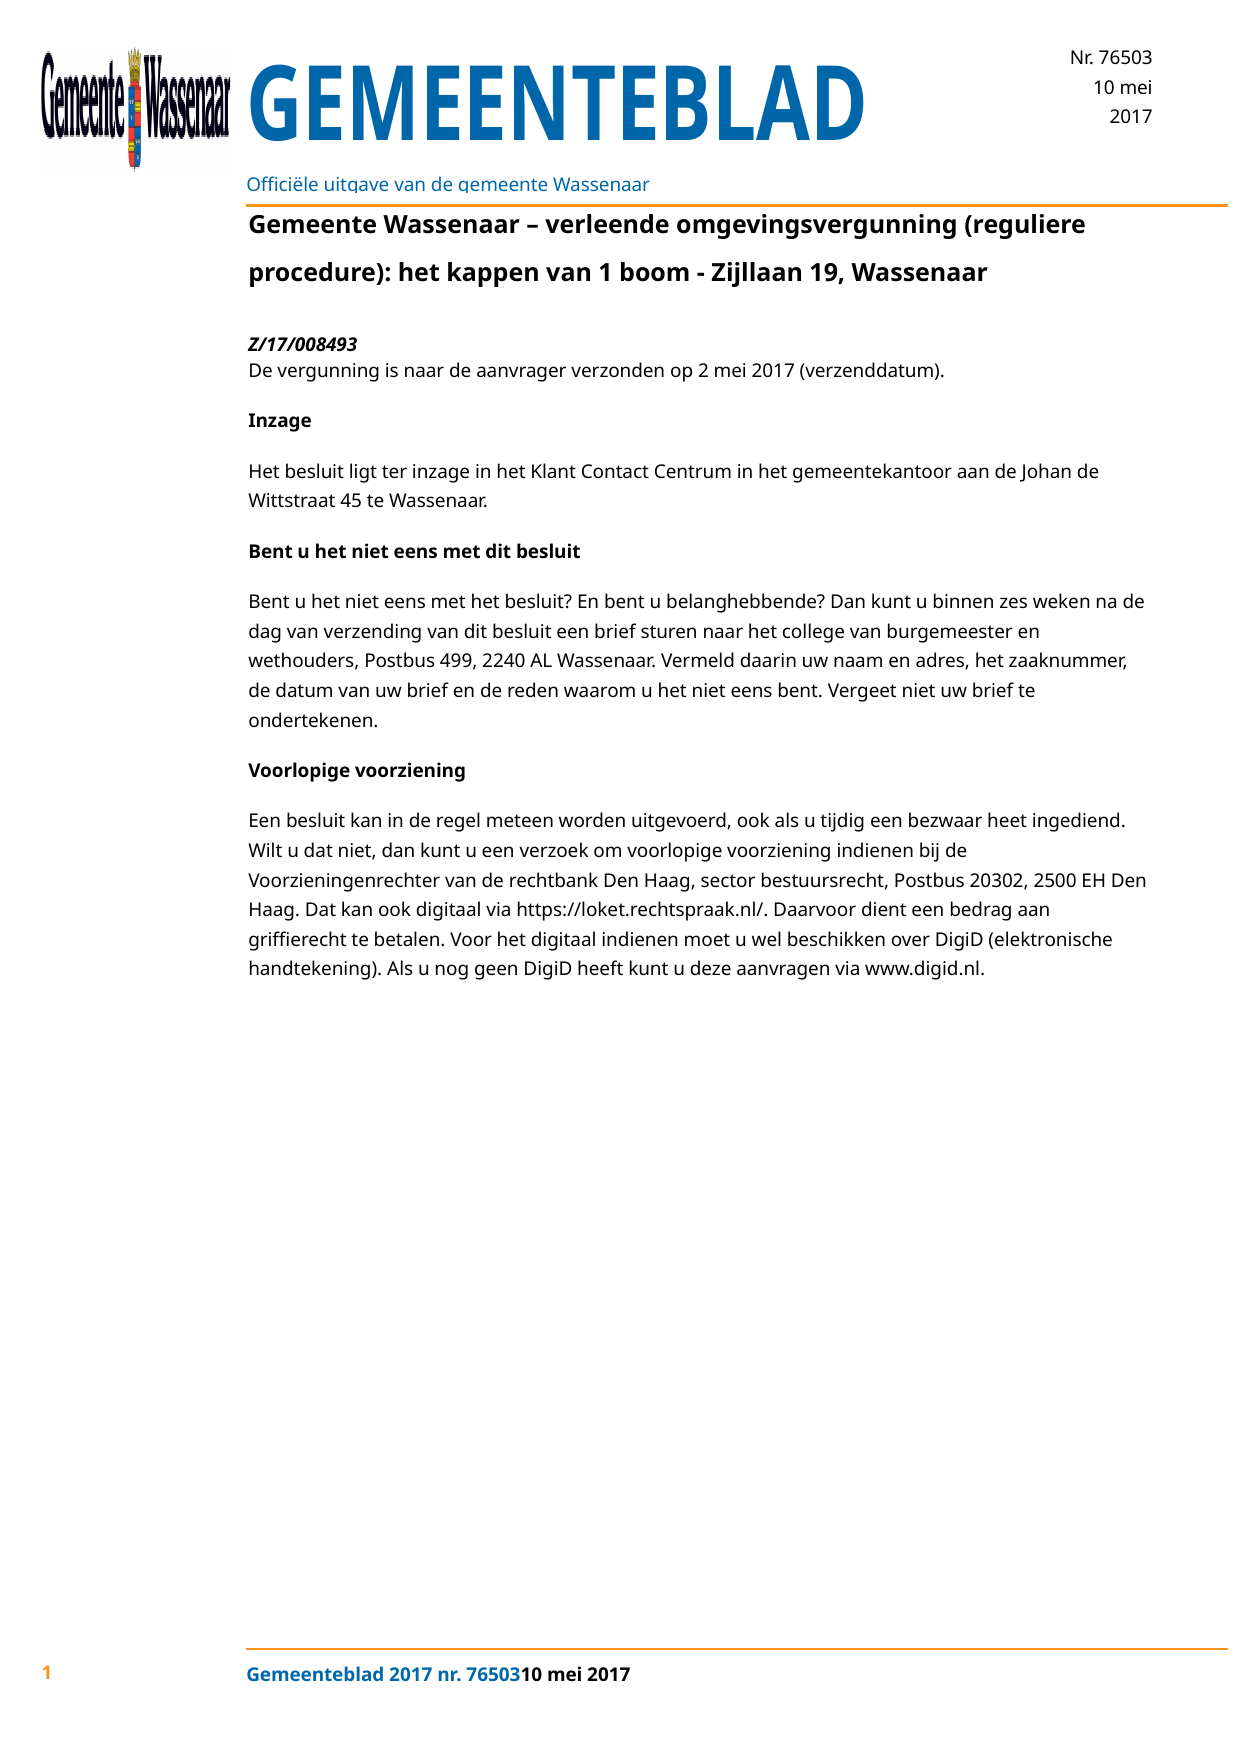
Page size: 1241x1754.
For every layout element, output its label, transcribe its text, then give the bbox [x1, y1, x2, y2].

text Inzage [248, 408, 1152, 433]
text Een besluit kan in de regel meteen worden uitgevoerd, ook als u tijdig een bezwaar heet ingediend. Wilt u dat niet, dan kunt u een verzoek om voorlopige voorziening indienen bij de Voorzieningenrechter van de rechtbank Den Haag, sector bestuursrecht, Postbus 20302, 2500 EH Den Haag. Dat kan ook digitaal via https://loket.rechtspraak.nl/. Daarvoor dient een bedrag aan griffierecht te betalen. Voor het digitaal indienen moet u wel beschikken over DigiD (elektronische handtekening). Als u nog geen DigiD heeft kunt u deze aanvragen via www.digid.nl. [248, 808, 1152, 981]
text Voorlopige voorziening [248, 757, 1152, 783]
text Gemeente Wassenaar – verleende omgevingsvergunning (reguliere procedure): het kappen van 1 boom - Zijllaan 19, Wassenaar [248, 207, 1152, 288]
text Bent u het niet eens met dit besluit [248, 538, 1152, 564]
text Bent u het niet eens met het besluit? En bent u belanghebbende? Dan kunt u binnen zes weken na de dag van verzending van dit besluit een brief sturen naar het college van burgemeester en wethouders, Postbus 499, 2240 AL Wassenaar. Vermeld daarin uw naam en adres, het zaaknummer, de datum van uw brief en de reden waarom u het niet eens bent. Vergeet niet uw brief te ondertekenen. [248, 588, 1152, 732]
picture [41, 47, 231, 172]
text Het besluit ligt ter inzage in het Klant Contact Centrum in het gemeentekantoor aan de Johan de Wittstraat 45 te Wassenaar. [248, 458, 1152, 513]
text De vergunning is naar de aanvrager verzonden op 2 mei 2017 (verzenddatum). [248, 357, 1152, 383]
text Z/17/008493 [248, 331, 1152, 357]
